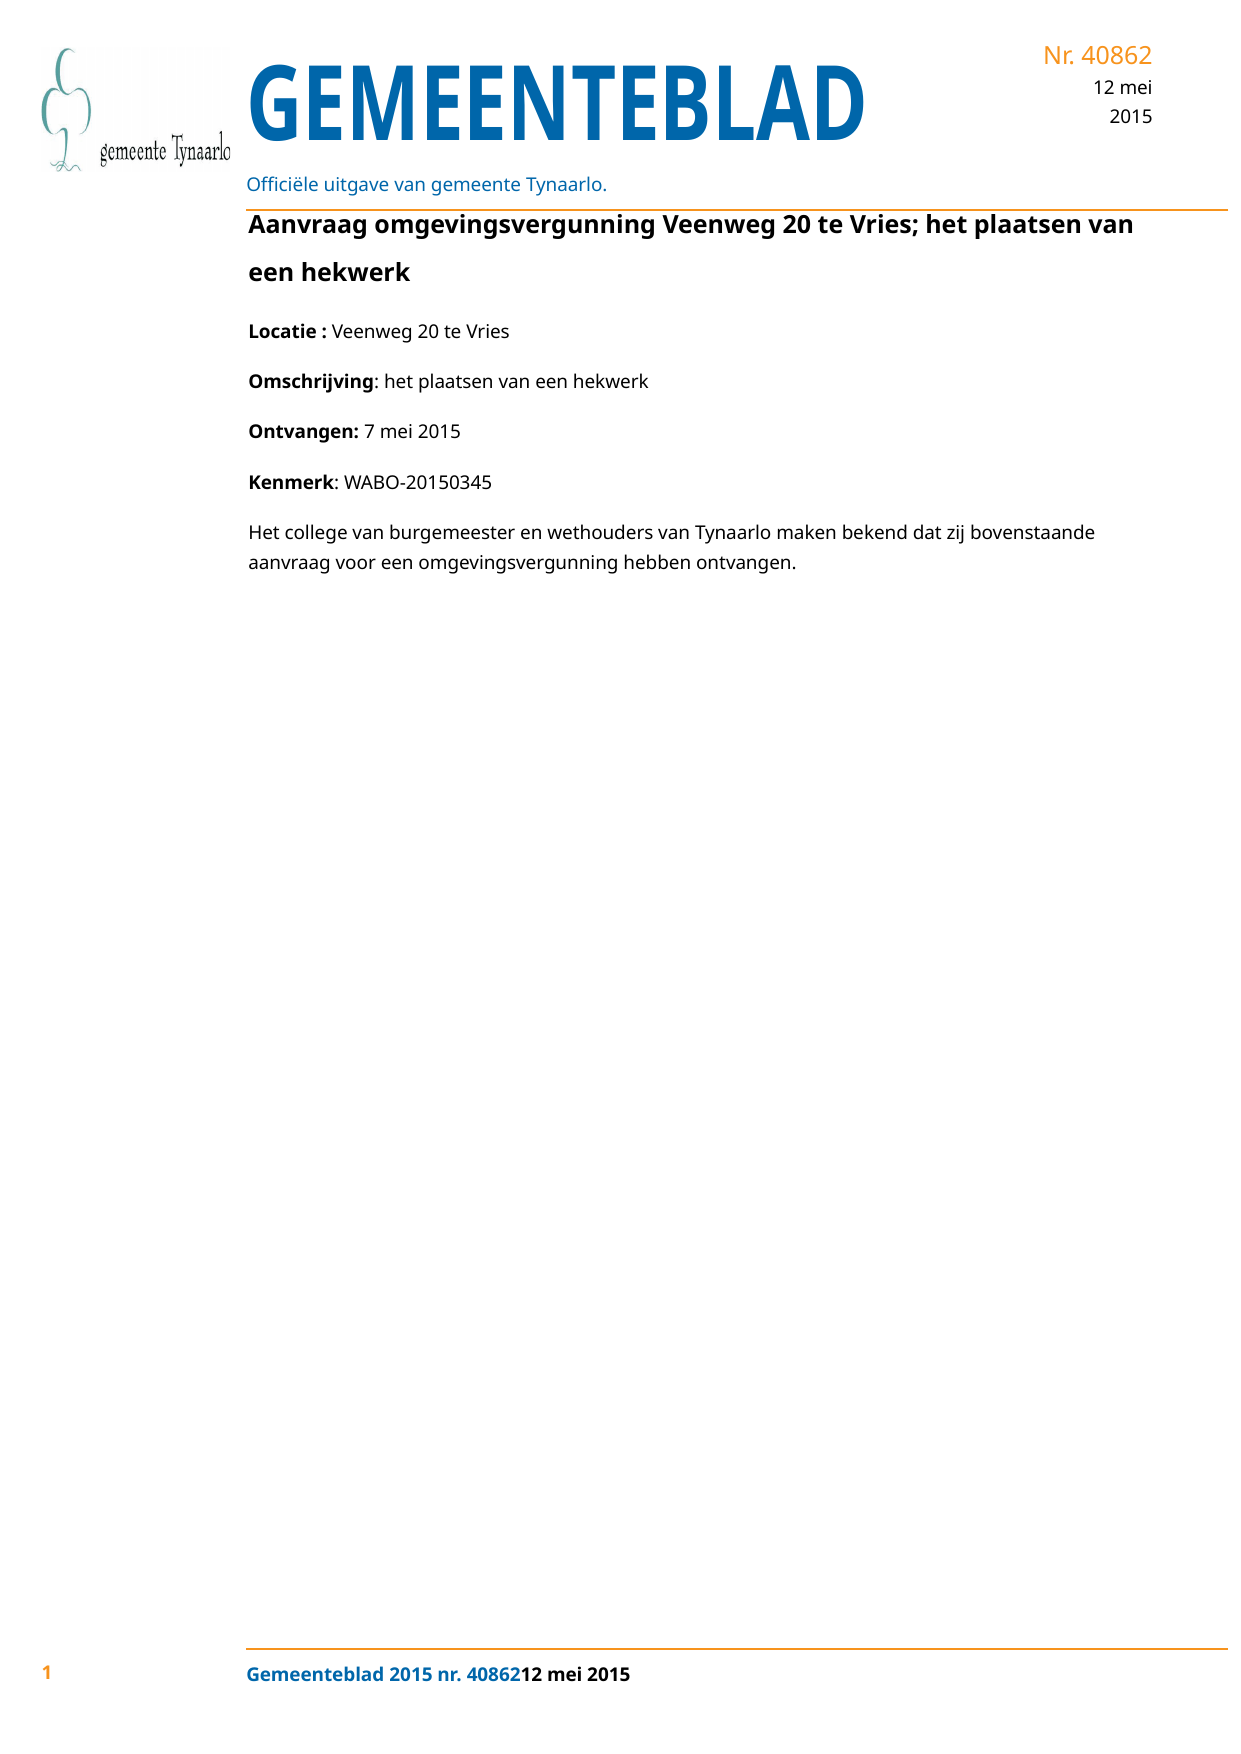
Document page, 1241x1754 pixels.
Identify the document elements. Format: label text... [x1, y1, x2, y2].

text Omschrijving: het plaatsen van een hekwerk [248, 368, 1152, 394]
text Aanvraag omgevingsvergunning Veenweg 20 te Vries; het plaatsen van een hekwerk [248, 211, 1152, 288]
text Het college van burgemeester en wethouders van Tynaarlo maken bekend dat zij bovenstaande aanvraag voor een omgevingsvergunning hebben ontvangen. [248, 519, 1152, 575]
text Locatie : Veenweg 20 te Vries [248, 318, 1152, 344]
text Kenmerk: WABO-20150345 [248, 469, 1152, 495]
text Ontvangen: 7 mei 2015 [248, 419, 1152, 444]
picture [41, 47, 231, 172]
